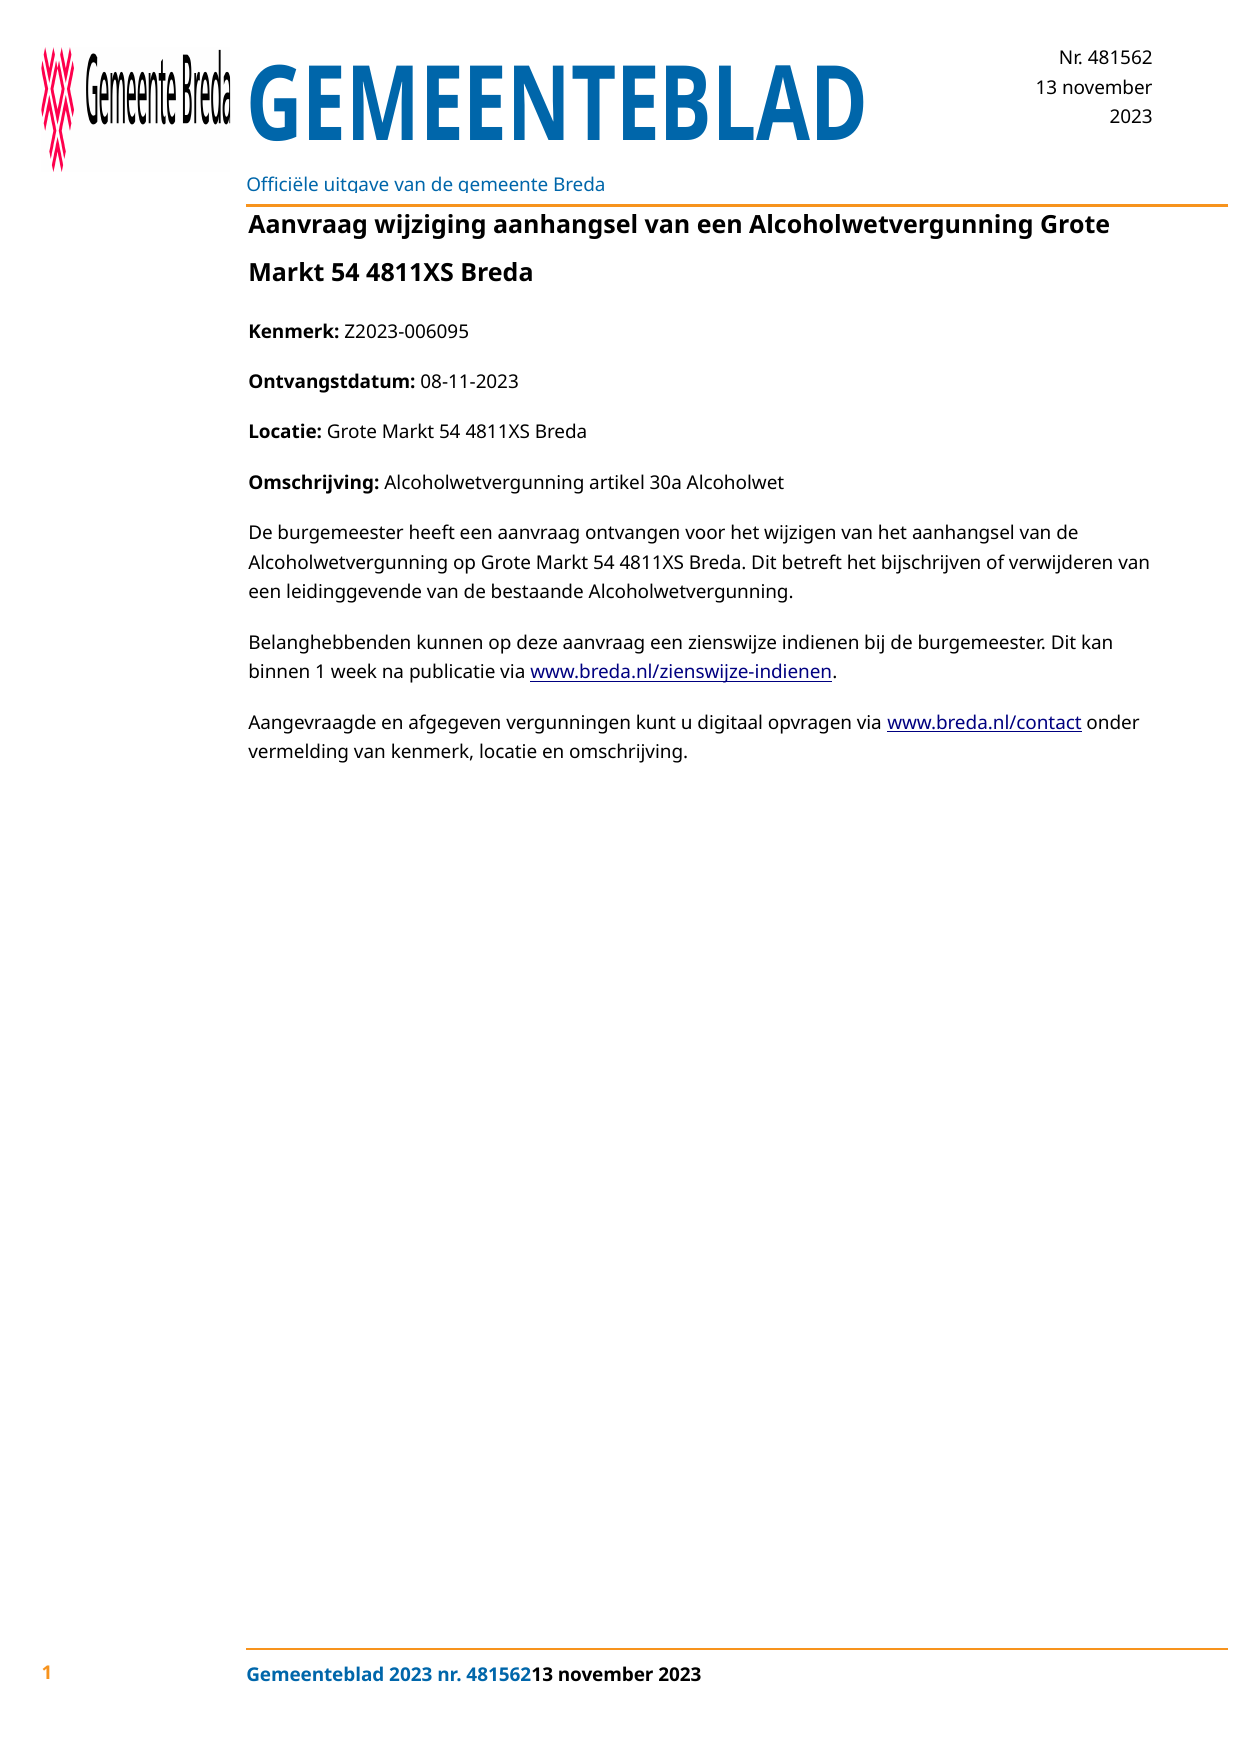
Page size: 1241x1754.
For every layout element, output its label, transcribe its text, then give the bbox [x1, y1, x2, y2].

text Aanvraag wijziging aanhangsel van een Alcoholwetvergunning Grote Markt 54 4811XS Breda [248, 207, 1152, 288]
text Ontvangstdatum: 08-11-2023 [248, 368, 1152, 394]
text Locatie: Grote Markt 54 4811XS Breda [248, 419, 1152, 444]
text De burgemeester heeft een aanvraag ontvangen voor het wijzigen van het aanhangsel van de Alcoholwetvergunning op Grote Markt 54 4811XS Breda. Dit betreft het bijschrijven of verwijderen van een leidinggevende van de bestaande Alcoholwetvergunning. [248, 519, 1152, 604]
picture [41, 47, 231, 172]
text Aangevraagde en afgegeven vergunningen kunt u digitaal opvragen via www.breda.nl/contact onder vermelding van kenmerk, locatie en omschrijving. [248, 709, 1152, 764]
text Belanghebbenden kunnen op deze aanvraag een zienswijze indienen bij de burgemeester. Dit kan binnen 1 week na publicatie via www.breda.nl/zienswijze-indienen. [248, 629, 1152, 684]
text Kenmerk: Z2023-006095 [248, 318, 1152, 344]
text Omschrijving: Alcoholwetvergunning artikel 30a Alcoholwet [248, 469, 1152, 495]
